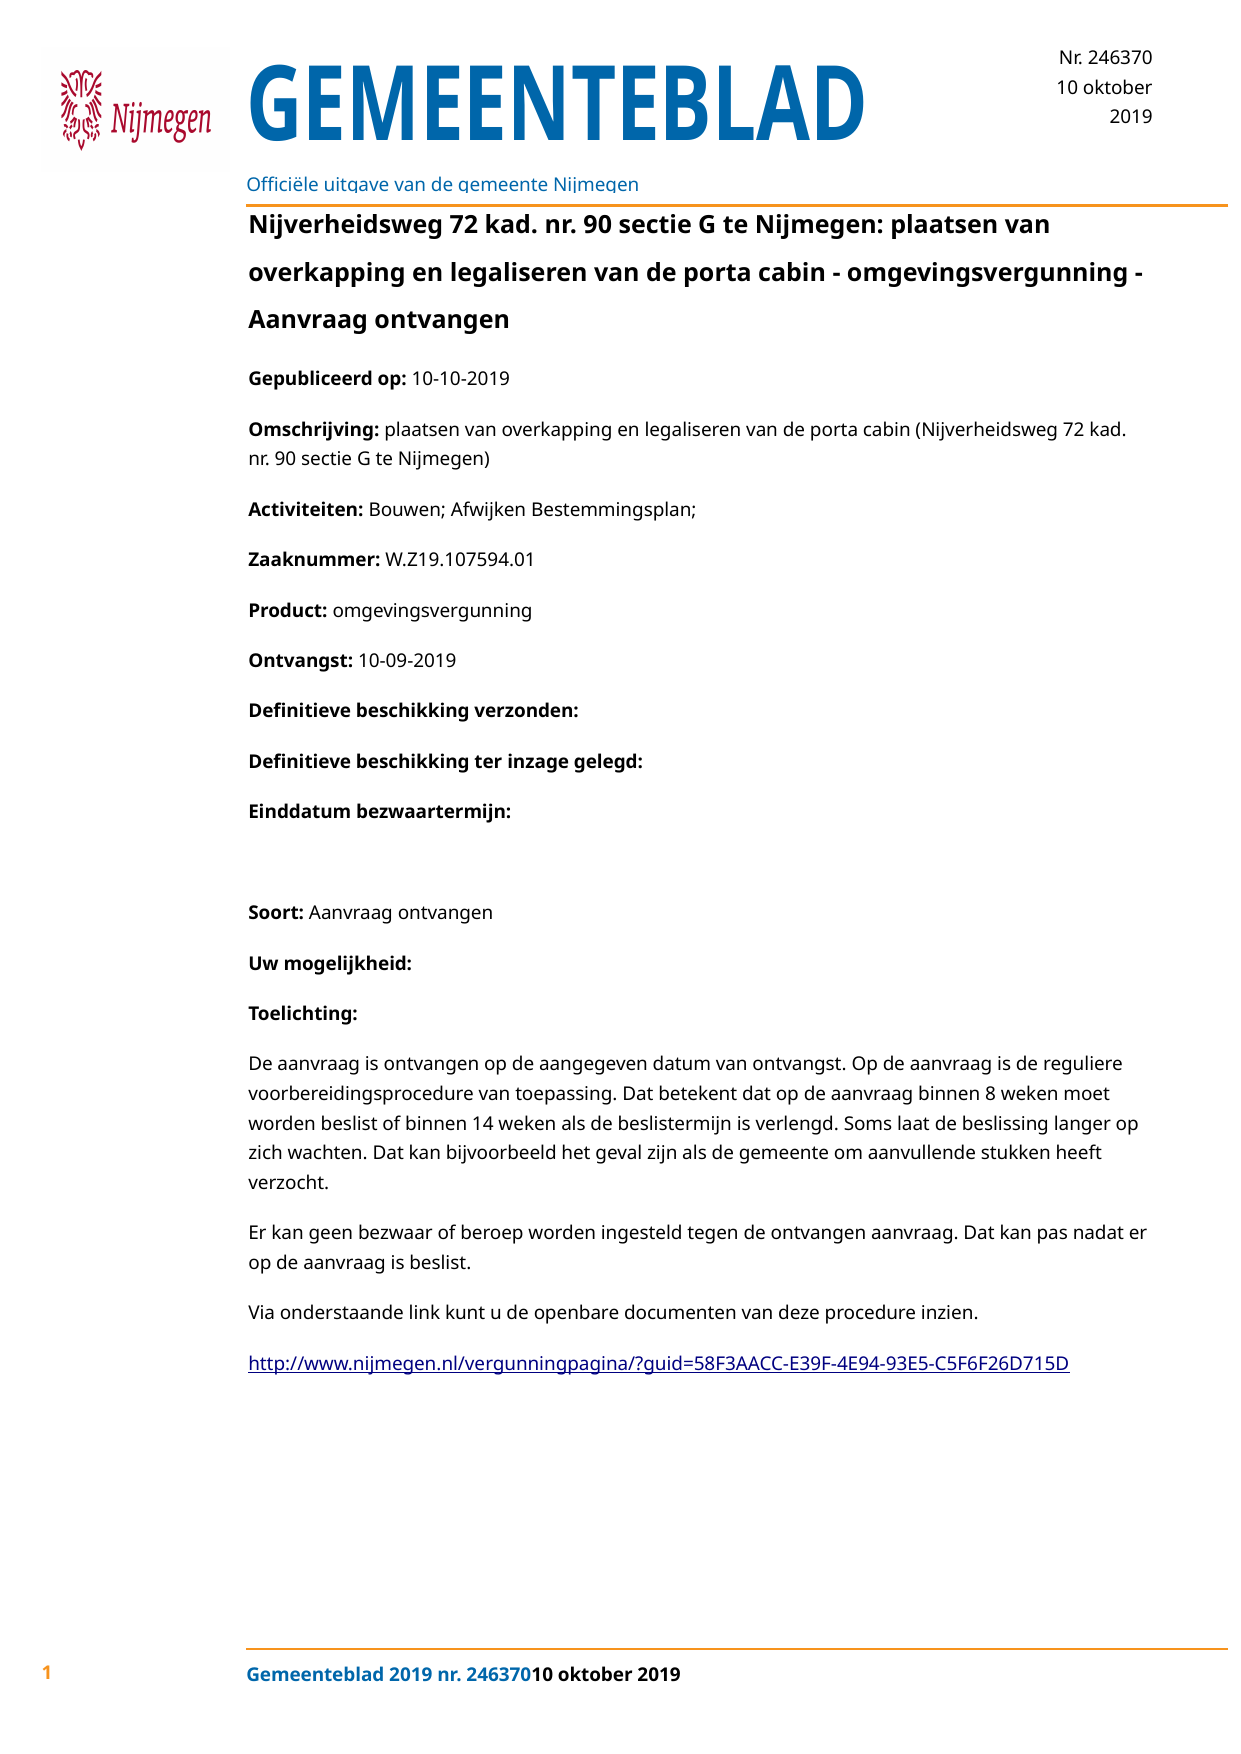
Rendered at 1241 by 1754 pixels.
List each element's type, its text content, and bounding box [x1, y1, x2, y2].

text Definitieve beschikking ter inzage gelegd: [248, 748, 1152, 774]
text Einddatum bezwaartermijn: [248, 798, 1152, 824]
text Via onderstaande link kunt u de openbare documenten van deze procedure inzien. [248, 1299, 1152, 1325]
text Definitieve beschikking verzonden: [248, 698, 1152, 723]
text Omschrijving: plaatsen van overkapping en legaliseren van de porta cabin (Nijverheidsweg 72 kad. nr. 90 sectie G te Nijmegen) [248, 416, 1152, 471]
text Er kan geen bezwaar of beroep worden ingesteld tegen de ontvangen aanvraag. Dat kan pas nadat er op de aanvraag is beslist. [248, 1219, 1152, 1274]
text Zaaknummer: W.Z19.107594.01 [248, 546, 1152, 572]
text Uw mogelijkheid: [248, 950, 1152, 975]
text Soort: Aanvraag ontvangen [248, 899, 1152, 925]
text De aanvraag is ontvangen op de aangegeven datum van ontvangst. Op de aanvraag is de reguliere voorbereidingsprocedure van toepassing. Dat betekent dat op de aanvraag binnen 8 weken moet worden beslist of binnen 14 weken als de beslistermijn is verlengd. Soms laat de beslissing langer op zich wachten. Dat kan bijvoorbeeld het geval zijn als de gemeente om aanvullende stukken heeft verzocht. [248, 1051, 1152, 1194]
text Product: omgevingsvergunning [248, 597, 1152, 622]
text Ontvangst: 10-09-2019 [248, 647, 1152, 673]
text Nijverheidsweg 72 kad. nr. 90 sectie G te Nijmegen: plaatsen van overkapping en legaliseren van de porta cabin - omgevingsvergunning - Aanvraag ontvangen [248, 207, 1152, 336]
text Toelichting: [248, 1000, 1152, 1026]
text Gepubliceerd op: 10-10-2019 [248, 366, 1152, 391]
text http://www.nijmegen.nl/vergunningpagina/?guid=58F3AACC-E39F-4E94-93E5-C5F6F26D715D [248, 1350, 1152, 1375]
picture [41, 47, 231, 172]
text Activiteiten: Bouwen; Afwijken Bestemmingsplan; [248, 496, 1152, 522]
